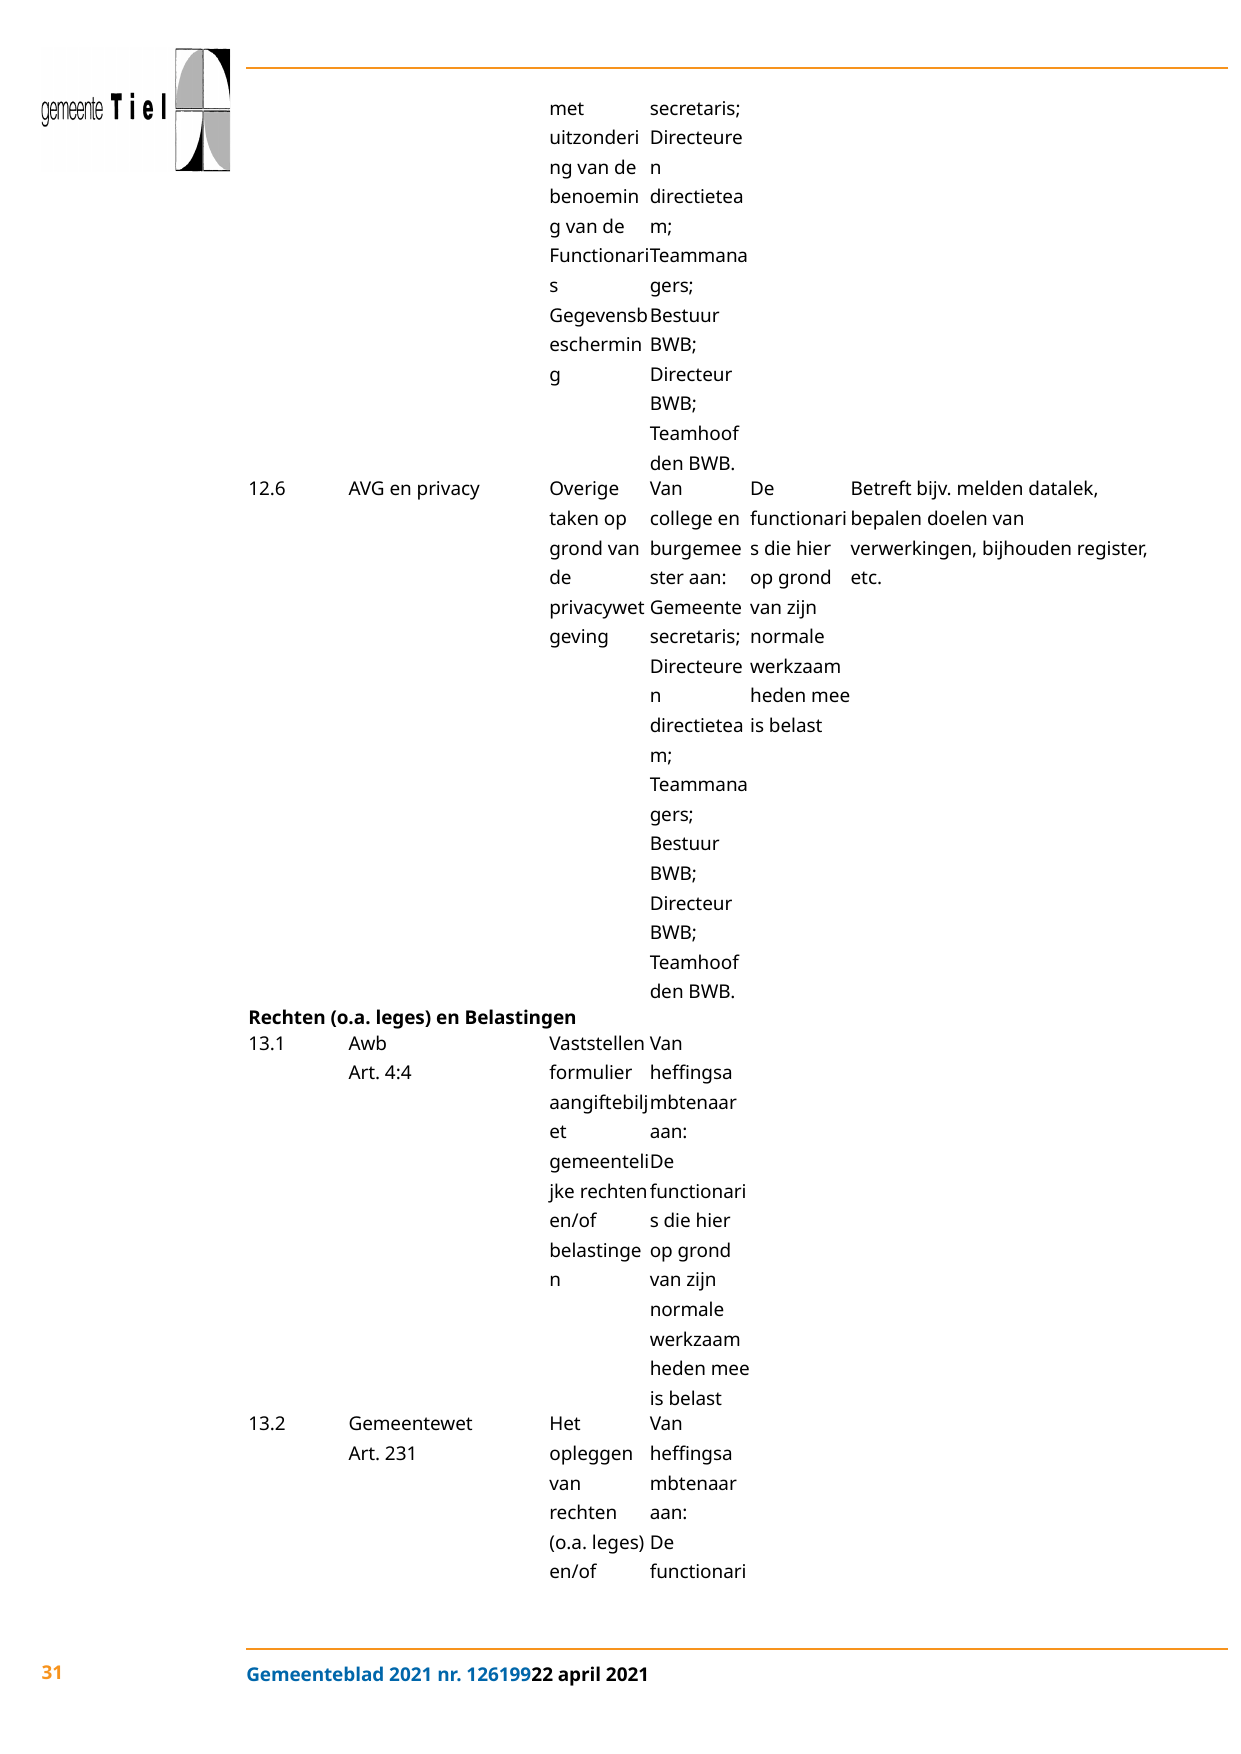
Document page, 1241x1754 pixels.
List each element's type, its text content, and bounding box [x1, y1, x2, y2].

table_cell Van heffingsambtenaar aan: De functionari [650, 1411, 750, 1584]
table_cell [850, 1411, 1152, 1584]
table_cell 13.2 [248, 1411, 348, 1584]
table_cell Rechten (o.a. leges) en Belastingen [248, 1004, 1152, 1030]
table_cell secretaris; Directeuren directieteam; Teammanagers; Bestuur BWB; Directeur BWB; Teamhoofden BWB. [650, 95, 750, 476]
table_cell Het opleggen van rechten (o.a. leges) en/of [549, 1411, 649, 1584]
table_cell De functionaris die hier op grond van zijn normale werkzaamheden mee is belast [750, 476, 850, 1004]
table_cell Overige taken op grond van de privacywetgeving [549, 476, 649, 1004]
table_cell Awb Art. 4:4 [348, 1030, 549, 1411]
table_cell [248, 95, 348, 476]
table_cell [348, 95, 549, 476]
picture [41, 47, 231, 172]
table_cell Van college en burgemeester aan: Gemeentesecretaris; Directeuren directieteam; Teammanagers; Bestuur BWB; Directeur BWB; Teamhoofden BWB. [650, 476, 750, 1004]
table_cell [750, 1411, 850, 1584]
table_cell Van heffingsambtenaar aan: De functionaris die hier op grond van zijn normale werkzaamheden mee is belast [650, 1030, 750, 1411]
table_cell Vaststellen formulier aangiftebiljet gemeentelijke rechten en/of belastingen [549, 1030, 649, 1411]
table_cell Gemeentewet Art. 231 [348, 1411, 549, 1584]
table_cell 13.1 [248, 1030, 348, 1411]
table_cell 12.6 [248, 476, 348, 1004]
table_cell [750, 1030, 850, 1411]
table_cell AVG en privacy [348, 476, 549, 1004]
table_cell [750, 95, 850, 476]
table_cell Betreft bijv. melden datalek, bepalen doelen van verwerkingen, bijhouden register, etc. [850, 476, 1152, 1004]
table_cell [850, 1030, 1152, 1411]
table_cell [850, 95, 1152, 476]
table_cell met uitzondering van de benoeming van de Functionaris Gegevensbescherming [549, 95, 649, 476]
